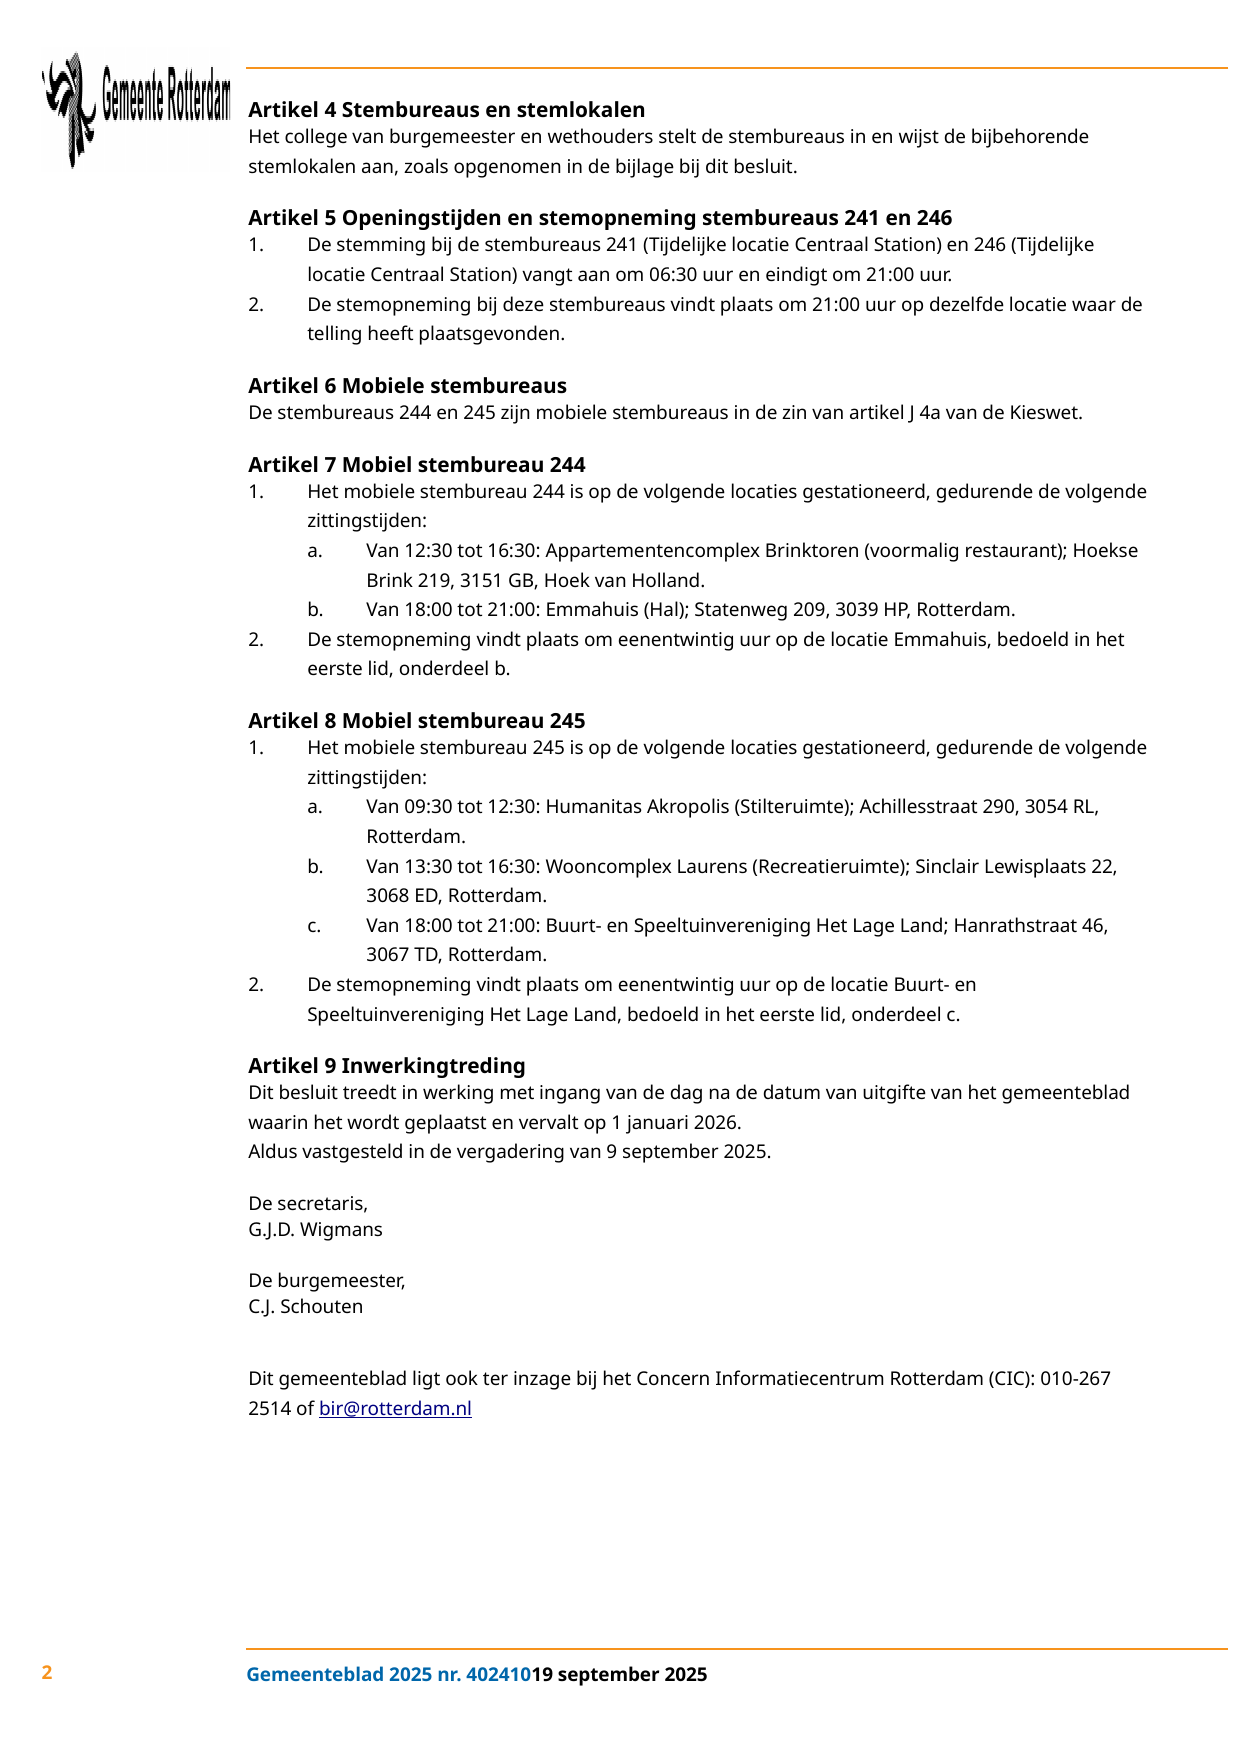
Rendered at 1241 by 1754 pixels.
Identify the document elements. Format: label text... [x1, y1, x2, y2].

list Van 18:00 tot 21:00: Emmahuis (Hal); Statenweg 209, 3039 HP, Rotterdam. [307, 596, 1152, 622]
text Aldus vastgesteld in de vergadering van 9 september 2025. [248, 1139, 1152, 1164]
list De stemming bij de stembureaus 241 (Tijdelijke locatie Centraal Station) en 246 (Tijdelijke locatie Centraal Station) vangt aan om 06:30 uur en eindigt om 21:00 uur. [248, 232, 1152, 287]
picture [41, 47, 231, 172]
list De stemopneming vindt plaats om eenentwintig uur op de locatie Emmahuis, bedoeld in het eerste lid, onderdeel b. [248, 626, 1152, 681]
text De secretaris, [248, 1190, 1152, 1216]
text Dit gemeenteblad ligt ook ter inzage bij het Concern Informatiecentrum Rotterdam (CIC): 010-267 2514 of bir@rotterdam.nl [248, 1365, 1152, 1421]
text De stembureaus 244 en 245 zijn mobiele stembureaus in de zin van artikel J 4a van de Kieswet. [248, 399, 1152, 425]
list De stemopneming vindt plaats om eenentwintig uur op de locatie Buurt- en Speeltuinvereniging Het Lage Land, bedoeld in het eerste lid, onderdeel c. [248, 971, 1152, 1026]
list Van 09:30 tot 12:30: Humanitas Akropolis (Stilteruimte); Achillesstraat 290, 3054 RL, Rotterdam. [307, 794, 1152, 849]
list Het mobiele stembureau 245 is op de volgende locaties gestationeerd, gedurende de volgende zittingstijden: [248, 734, 1152, 790]
text Artikel 7 Mobiel stembureau 244 [248, 450, 1152, 478]
text G.J.D. Wigmans [248, 1216, 1152, 1242]
text Artikel 9 Inwerkingtreding [248, 1051, 1152, 1079]
list Van 18:00 tot 21:00: Buurt- en Speeltuinvereniging Het Lage Land; Hanrathstraat 46, 3067 TD, Rotterdam. [307, 912, 1152, 967]
text De burgemeester, [248, 1267, 1152, 1293]
text Het college van burgemeester en wethouders stelt de stembureaus in en wijst de bijbehorende stemlokalen aan, zoals opgenomen in de bijlage bij dit besluit. [248, 123, 1152, 178]
list Het mobiele stembureau 244 is op de volgende locaties gestationeerd, gedurende de volgende zittingstijden: [248, 478, 1152, 533]
text Artikel 4 Stembureaus en stemlokalen [248, 95, 1152, 123]
text Artikel 8 Mobiel stembureau 245 [248, 706, 1152, 734]
list Van 12:30 tot 16:30: Appartementencomplex Brinktoren (voormalig restaurant); Hoekse Brink 219, 3151 GB, Hoek van Holland. [307, 537, 1152, 593]
text Artikel 6 Mobiele stembureaus [248, 371, 1152, 399]
text Artikel 5 Openingstijden en stemopneming stembureaus 241 en 246 [248, 203, 1152, 232]
text Dit besluit treedt in werking met ingang van de dag na de datum van uitgifte van het gemeenteblad waarin het wordt geplaatst en vervalt op 1 januari 2026. [248, 1079, 1152, 1135]
text C.J. Schouten [248, 1293, 1152, 1319]
list Van 13:30 tot 16:30: Wooncomplex Laurens (Recreatieruimte); Sinclair Lewisplaats 22, 3068 ED, Rotterdam. [307, 853, 1152, 908]
list De stemopneming bij deze stembureaus vindt plaats om 21:00 uur op dezelfde locatie waar de telling heeft plaatsgevonden. [248, 291, 1152, 346]
